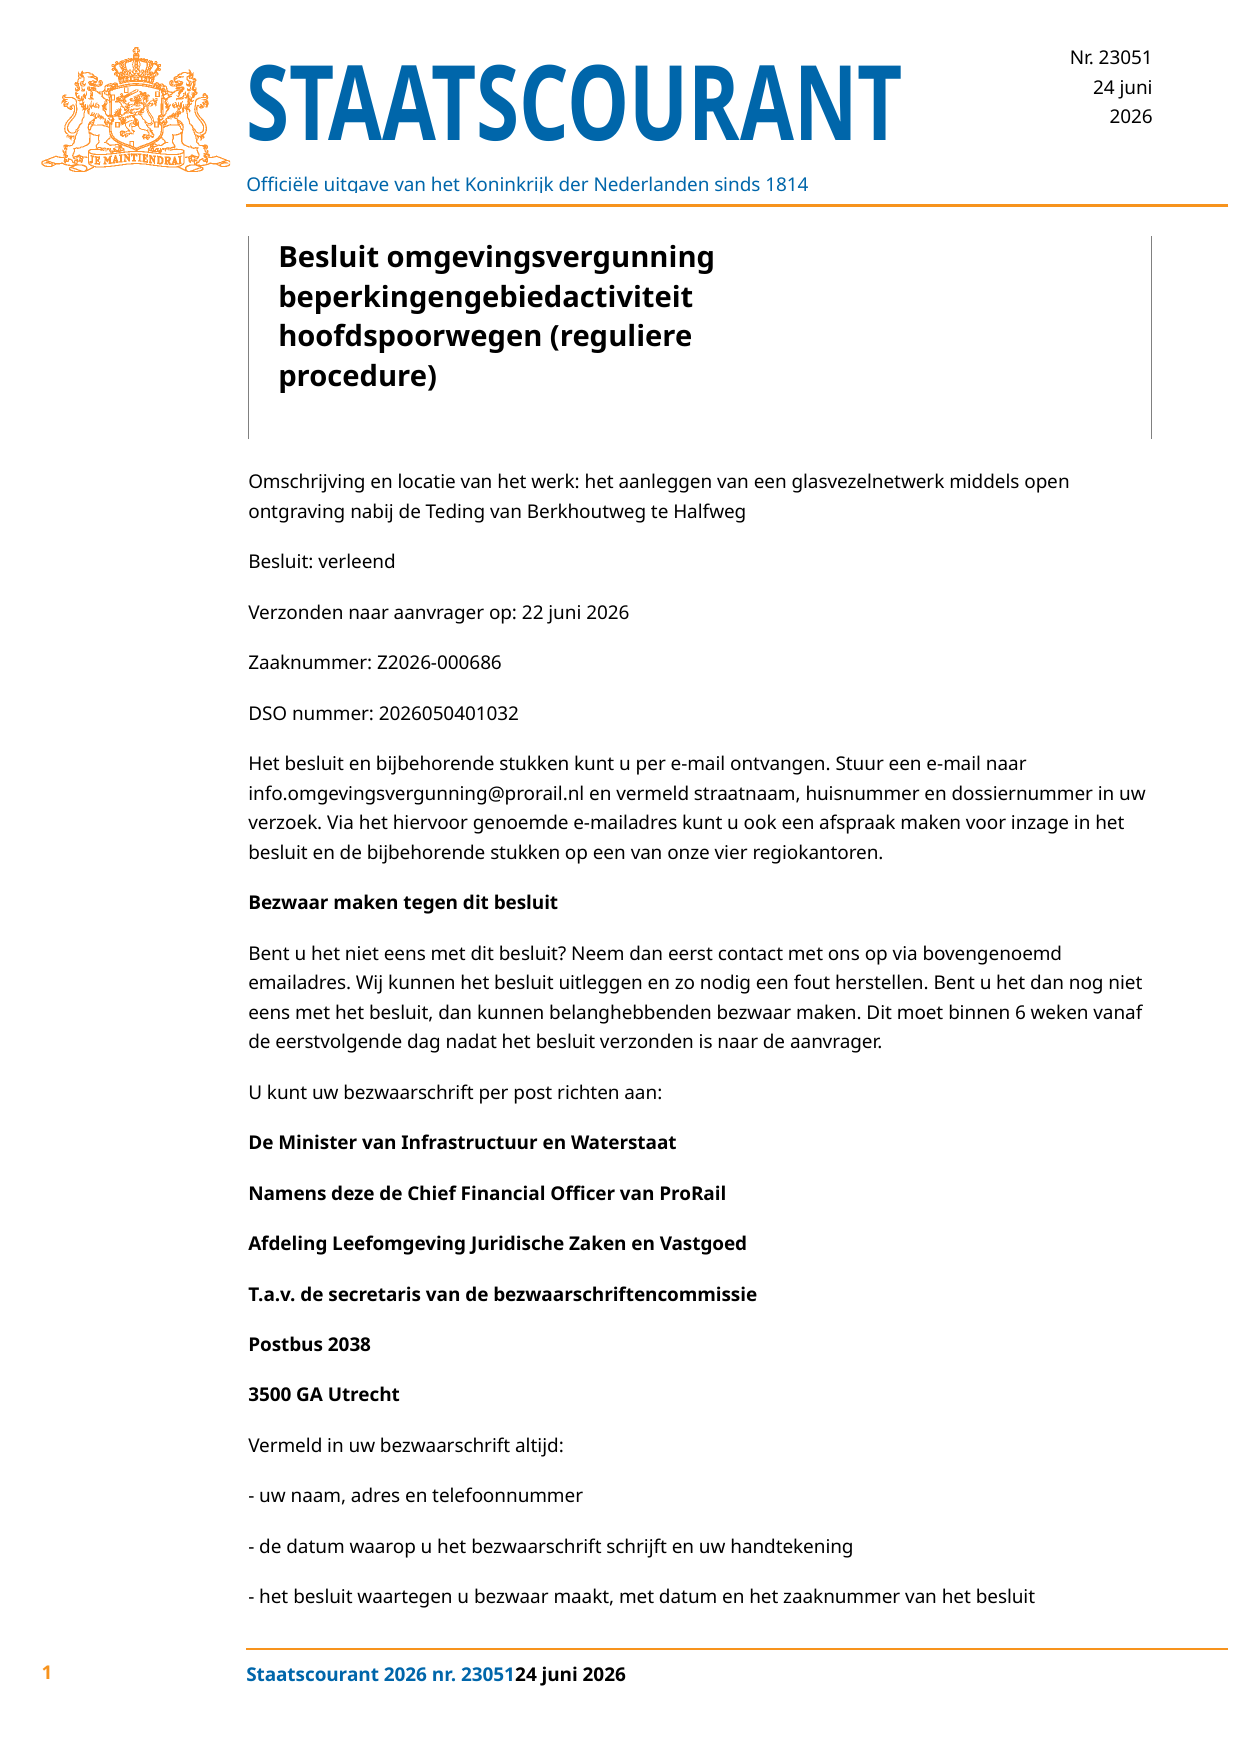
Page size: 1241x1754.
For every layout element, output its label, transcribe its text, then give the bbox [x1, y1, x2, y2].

text DSO nummer: 2026050401032 [248, 700, 1152, 726]
text T.a.v. de secretaris van de bezwaarschriftencommissie [248, 1281, 1152, 1306]
text Omschrijving en locatie van het werk: het aanleggen van een glasvezelnetwerk middels open ontgraving nabij de Teding van Berkhoutweg te Halfweg [248, 469, 1152, 524]
table_header [850, 414, 1151, 439]
text - de datum waarop u het bezwaarschrift schrijft en uw handtekening [248, 1533, 1152, 1558]
text - uw naam, adres en telefoonnummer [248, 1482, 1152, 1508]
text 3500 GA Utrecht [248, 1382, 1152, 1407]
table_header [850, 236, 912, 413]
text Afdeling Leefomgeving Juridische Zaken en Vastgoed [248, 1230, 1152, 1256]
text Het besluit en bijbehorende stukken kunt u per e-mail ontvangen. Stuur een e-mail naar info.omgevingsvergunning@prorail.nl en vermeld straatnaam, huisnummer en dossiernummer in uw verzoek. Via het hiervoor genoemde e-mailadres kunt u ook een afspraak maken voor inzage in het besluit en de bijbehorende stukken op een van onze vier regiokantoren. [248, 750, 1152, 865]
text Namens deze de Chief Financial Officer van ProRail [248, 1180, 1152, 1206]
picture [41, 47, 231, 172]
text U kunt uw bezwaarschrift per post richten aan: [248, 1079, 1152, 1105]
text Verzonden naar aanvrager op: 22 juni 2026 [248, 599, 1152, 625]
text De Minister van Infrastructuur en Waterstaat [248, 1129, 1152, 1155]
text Postbus 2038 [248, 1331, 1152, 1357]
picture [912, 236, 1090, 414]
text Besluit: verleend [248, 549, 1152, 574]
table_header Besluit omgevingsvergunning beperkingengebiedactiviteit hoofdspoorwegen (reguliere procedure) [249, 236, 850, 439]
text Bezwaar maken tegen dit besluit [248, 889, 1152, 915]
text Zaaknummer: Z2026-000686 [248, 649, 1152, 675]
text - het besluit waartegen u bezwaar maakt, met datum en het zaaknummer van het besluit [248, 1583, 1152, 1609]
text Bent u het niet eens met dit besluit? Neem dan eerst contact met ons op via bovengenoemd emailadres. Wij kunnen het besluit uitleggen en zo nodig een fout herstellen. Bent u het dan nog niet eens met het besluit, dan kunnen belanghebbenden bezwaar maken. Dit moet binnen 6 weken vanaf de eerstvolgende dag nadat het besluit verzonden is naar de aanvrager. [248, 940, 1152, 1054]
text Vermeld in uw bezwaarschrift altijd: [248, 1432, 1152, 1458]
table_header [1090, 236, 1151, 413]
